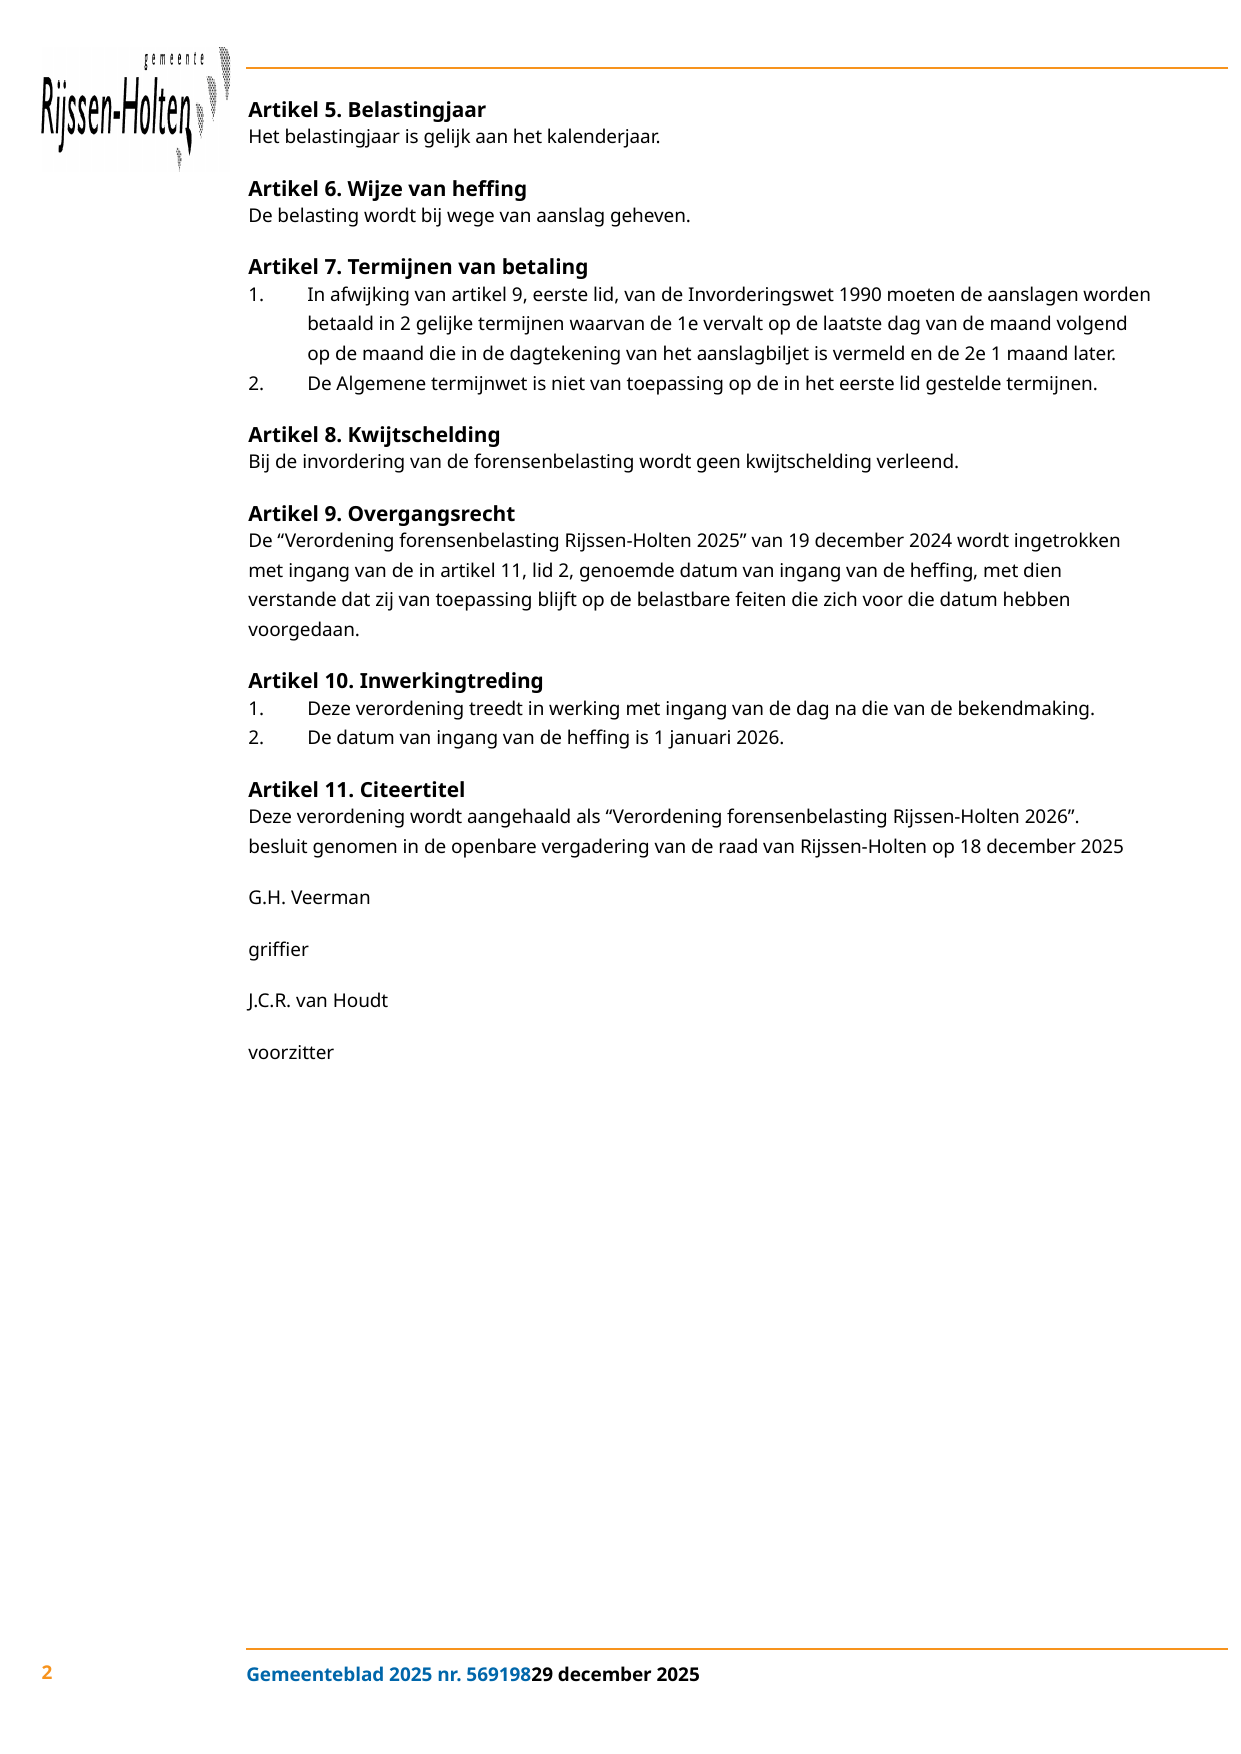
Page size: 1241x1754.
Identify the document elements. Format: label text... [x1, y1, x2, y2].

text De belasting wordt bij wege van aanslag geheven. [248, 202, 1152, 228]
list De Algemene termijnwet is niet van toepassing op de in het eerste lid gestelde termijnen. [248, 370, 1152, 395]
text Artikel 11. Citeertitel [248, 775, 1152, 803]
text voorzitter [248, 1039, 1152, 1064]
text Artikel 9. Overgangsrecht [248, 499, 1152, 527]
text J.C.R. van Houdt [248, 987, 1152, 1013]
text Artikel 5. Belastingjaar [248, 95, 1152, 123]
text besluit genomen in de openbare vergadering van de raad van Rijssen-Holten op 18 december 2025 [248, 833, 1152, 859]
text De “Verordening forensenbelasting Rijssen-Holten 2025” van 19 december 2024 wordt ingetrokken met ingang van de in artikel 11, lid 2, genoemde datum van ingang van de heffing, met dien verstande dat zij van toepassing blijft op de belastbare feiten die zich voor die datum hebben voorgedaan. [248, 527, 1152, 642]
text Artikel 8. Kwijtschelding [248, 420, 1152, 448]
text Het belastingjaar is gelijk aan het kalenderjaar. [248, 123, 1152, 149]
list Deze verordening treedt in werking met ingang van de dag na die van de bekendmaking. [248, 695, 1152, 721]
text G.H. Veerman [248, 884, 1152, 910]
picture [41, 47, 231, 172]
text Deze verordening wordt aangehaald als “Verordening forensenbelasting Rijssen-Holten 2026”. [248, 803, 1152, 829]
text Artikel 7. Termijnen van betaling [248, 252, 1152, 281]
text Artikel 10. Inwerkingtreding [248, 667, 1152, 695]
list De datum van ingang van de heffing is 1 januari 2026. [248, 724, 1152, 750]
text Artikel 6. Wijze van heffing [248, 174, 1152, 202]
list In afwijking van artikel 9, eerste lid, van de Invorderingswet 1990 moeten de aanslagen worden betaald in 2 gelijke termijnen waarvan de 1e vervalt op de laatste dag van de maand volgend op de maand die in de dagtekening van het aanslagbiljet is vermeld en de 2e 1 maand later. [248, 281, 1152, 366]
text griffier [248, 936, 1152, 962]
text Bij de invordering van de forensenbelasting wordt geen kwijtschelding verleend. [248, 448, 1152, 474]
